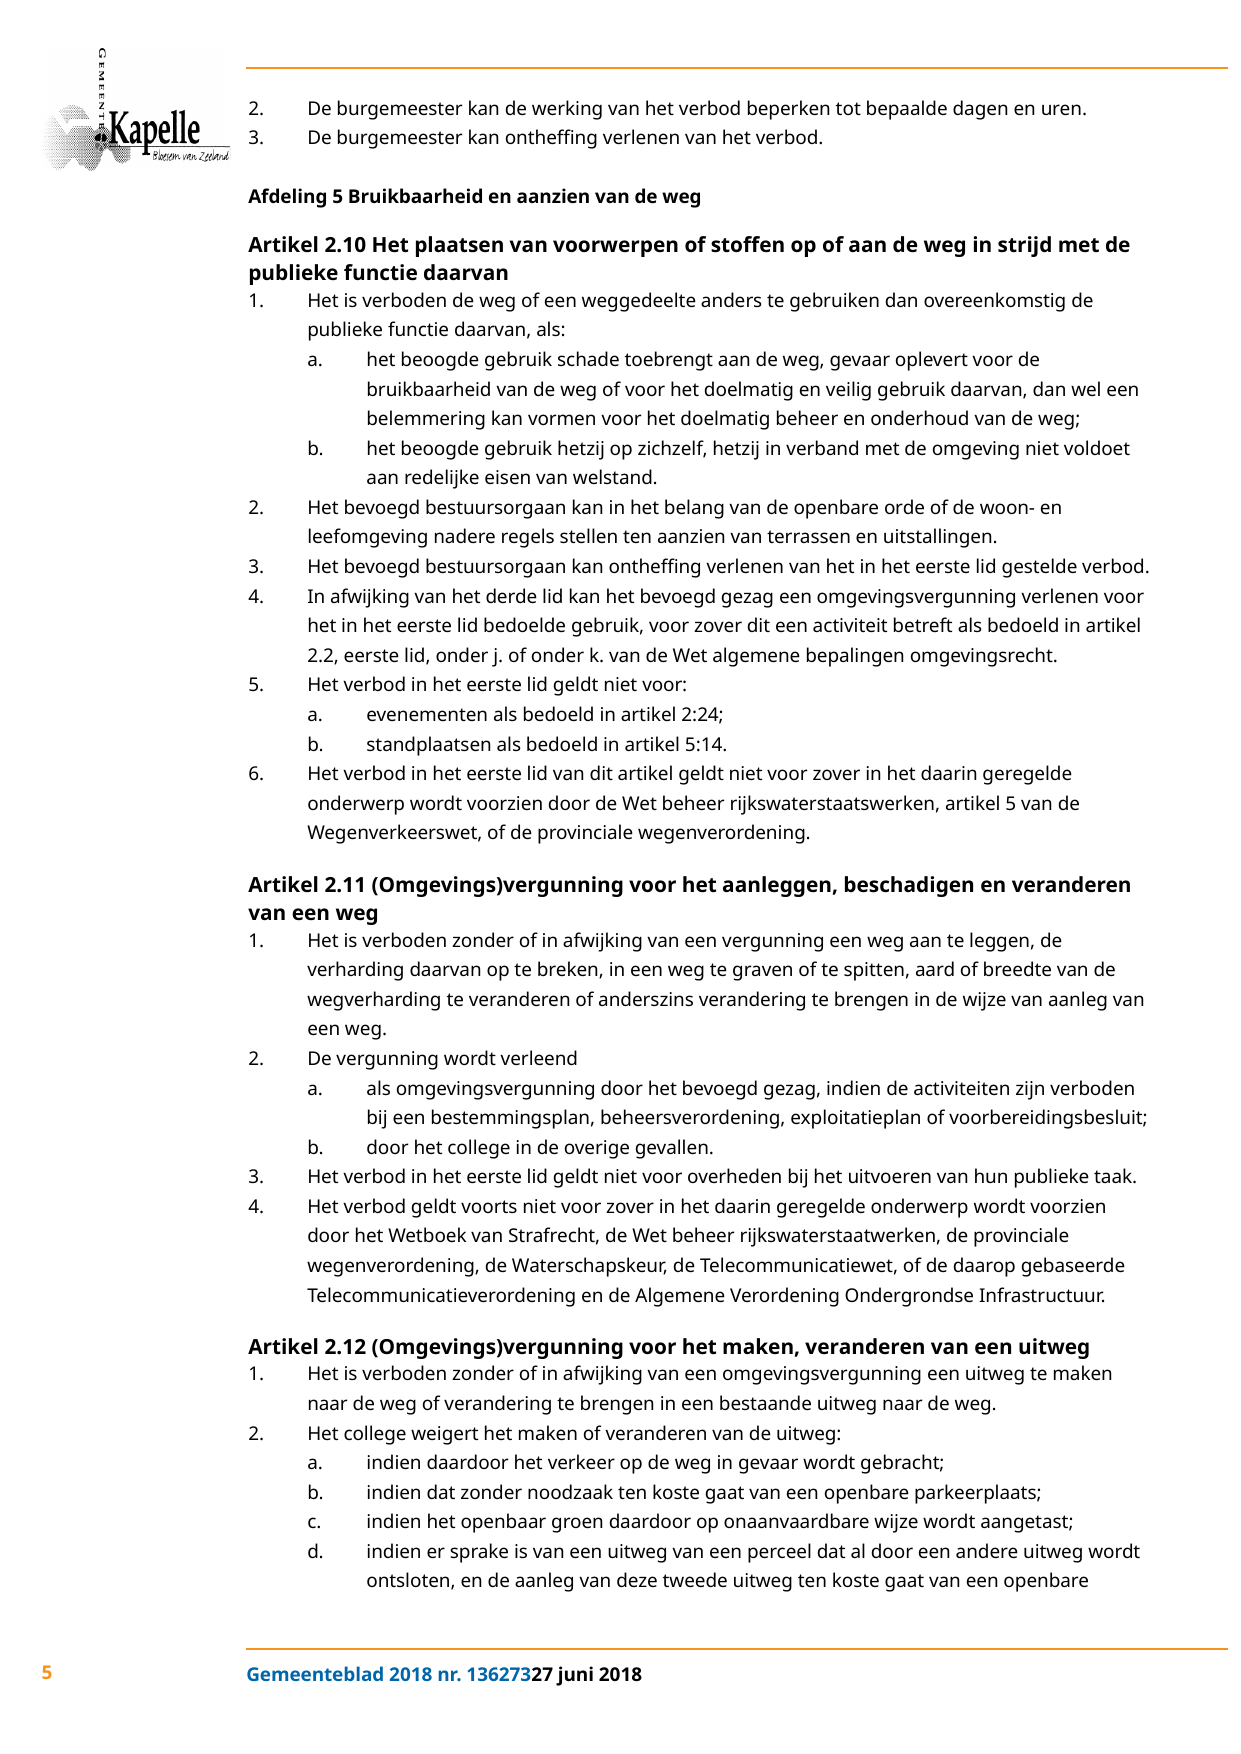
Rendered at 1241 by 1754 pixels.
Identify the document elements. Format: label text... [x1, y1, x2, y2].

list standplaatsen als bedoeld in artikel 5:14. [307, 731, 1152, 756]
text Artikel 2.11 (Omgevings)vergunning voor het aanleggen, beschadigen en veranderen van een weg [248, 870, 1152, 927]
list als omgevingsvergunning door het bevoegd gezag, indien de activiteiten zijn verboden bij een bestemmingsplan, beheersverordening, exploitatieplan of voorbereidingsbesluit; [307, 1075, 1152, 1130]
list Het is verboden zonder of in afwijking van een omgevingsvergunning een uitweg te maken naar de weg of verandering te brengen in een bestaande uitweg naar de weg. [248, 1361, 1152, 1416]
list De vergunning wordt verleend [248, 1045, 1152, 1071]
list evenementen als bedoeld in artikel 2:24; [307, 701, 1152, 727]
list indien daardoor het verkeer op de weg in gevaar wordt gebracht; [307, 1449, 1152, 1475]
list Het verbod geldt voorts niet voor zover in het daarin geregelde onderwerp wordt voorzien door het Wetboek van Strafrecht, de Wet beheer rijkswaterstaatwerken, de provinciale wegenverordening, de Waterschapskeur, de Telecommunicatiewet, of de daarop gebaseerde Telecommunicatieverordening en de Algemene Verordening Ondergrondse Infrastructuur. [248, 1193, 1152, 1307]
text Artikel 2.12 (Omgevings)vergunning voor het maken, veranderen van een uitweg [248, 1332, 1152, 1361]
picture [41, 47, 231, 172]
text Artikel 2.10 Het plaatsen van voorwerpen of stoffen op of aan de weg in strijd met de publieke functie daarvan [248, 230, 1152, 287]
list indien dat zonder noodzaak ten koste gaat van een openbare parkeerplaats; [307, 1479, 1152, 1505]
list Het college weigert het maken of veranderen van de uitweg: [248, 1420, 1152, 1446]
list het beoogde gebruik schade toebrengt aan de weg, gevaar oplevert voor de bruikbaarheid van de weg of voor het doelmatig en veilig gebruik daarvan, dan wel een belemmering kan vormen voor het doelmatig beheer en onderhoud van de weg; [307, 346, 1152, 431]
text Afdeling 5 Bruikbaarheid en aanzien van de weg [248, 183, 1152, 209]
list indien het openbaar groen daardoor op onaanvaardbare wijze wordt aangetast; [307, 1508, 1152, 1534]
list De burgemeester kan de werking van het verbod beperken tot bepaalde dagen en uren. [248, 95, 1152, 121]
list het beoogde gebruik hetzij op zichzelf, hetzij in verband met de omgeving niet voldoet aan redelijke eisen van welstand. [307, 435, 1152, 490]
list Het bevoegd bestuursorgaan kan in het belang van de openbare orde of de woon- en leefomgeving nadere regels stellen ten aanzien van terrassen en uitstallingen. [248, 494, 1152, 549]
list door het college in de overige gevallen. [307, 1134, 1152, 1159]
list Het verbod in het eerste lid van dit artikel geldt niet voor zover in het daarin geregelde onderwerp wordt voorzien door de Wet beheer rijkswaterstaatswerken, artikel 5 van de Wegenverkeerswet, of de provinciale wegenverordening. [248, 760, 1152, 845]
list indien er sprake is van een uitweg van een perceel dat al door een andere uitweg wordt ontsloten, en de aanleg van deze tweede uitweg ten koste gaat van een openbare [307, 1538, 1152, 1593]
list In afwijking van het derde lid kan het bevoegd gezag een omgevingsvergunning verlenen voor het in het eerste lid bedoelde gebruik, voor zover dit een activiteit betreft als bedoeld in artikel 2.2, eerste lid, onder j. of onder k. van de Wet algemene bepalingen omgevingsrecht. [248, 583, 1152, 668]
list Het bevoegd bestuursorgaan kan ontheffing verlenen van het in het eerste lid gestelde verbod. [248, 553, 1152, 579]
list De burgemeester kan ontheffing verlenen van het verbod. [248, 124, 1152, 150]
list Het verbod in het eerste lid geldt niet voor: [248, 672, 1152, 697]
list Het is verboden zonder of in afwijking van een vergunning een weg aan te leggen, de verharding daarvan op te breken, in een weg te graven of te spitten, aard of breedte van de wegverharding te veranderen of anderszins verandering te brengen in de wijze van aanleg van een weg. [248, 927, 1152, 1041]
list Het verbod in het eerste lid geldt niet voor overheden bij het uitvoeren van hun publieke taak. [248, 1163, 1152, 1189]
list Het is verboden de weg of een weggedeelte anders te gebruiken dan overeenkomstig de publieke functie daarvan, als: [248, 287, 1152, 342]
